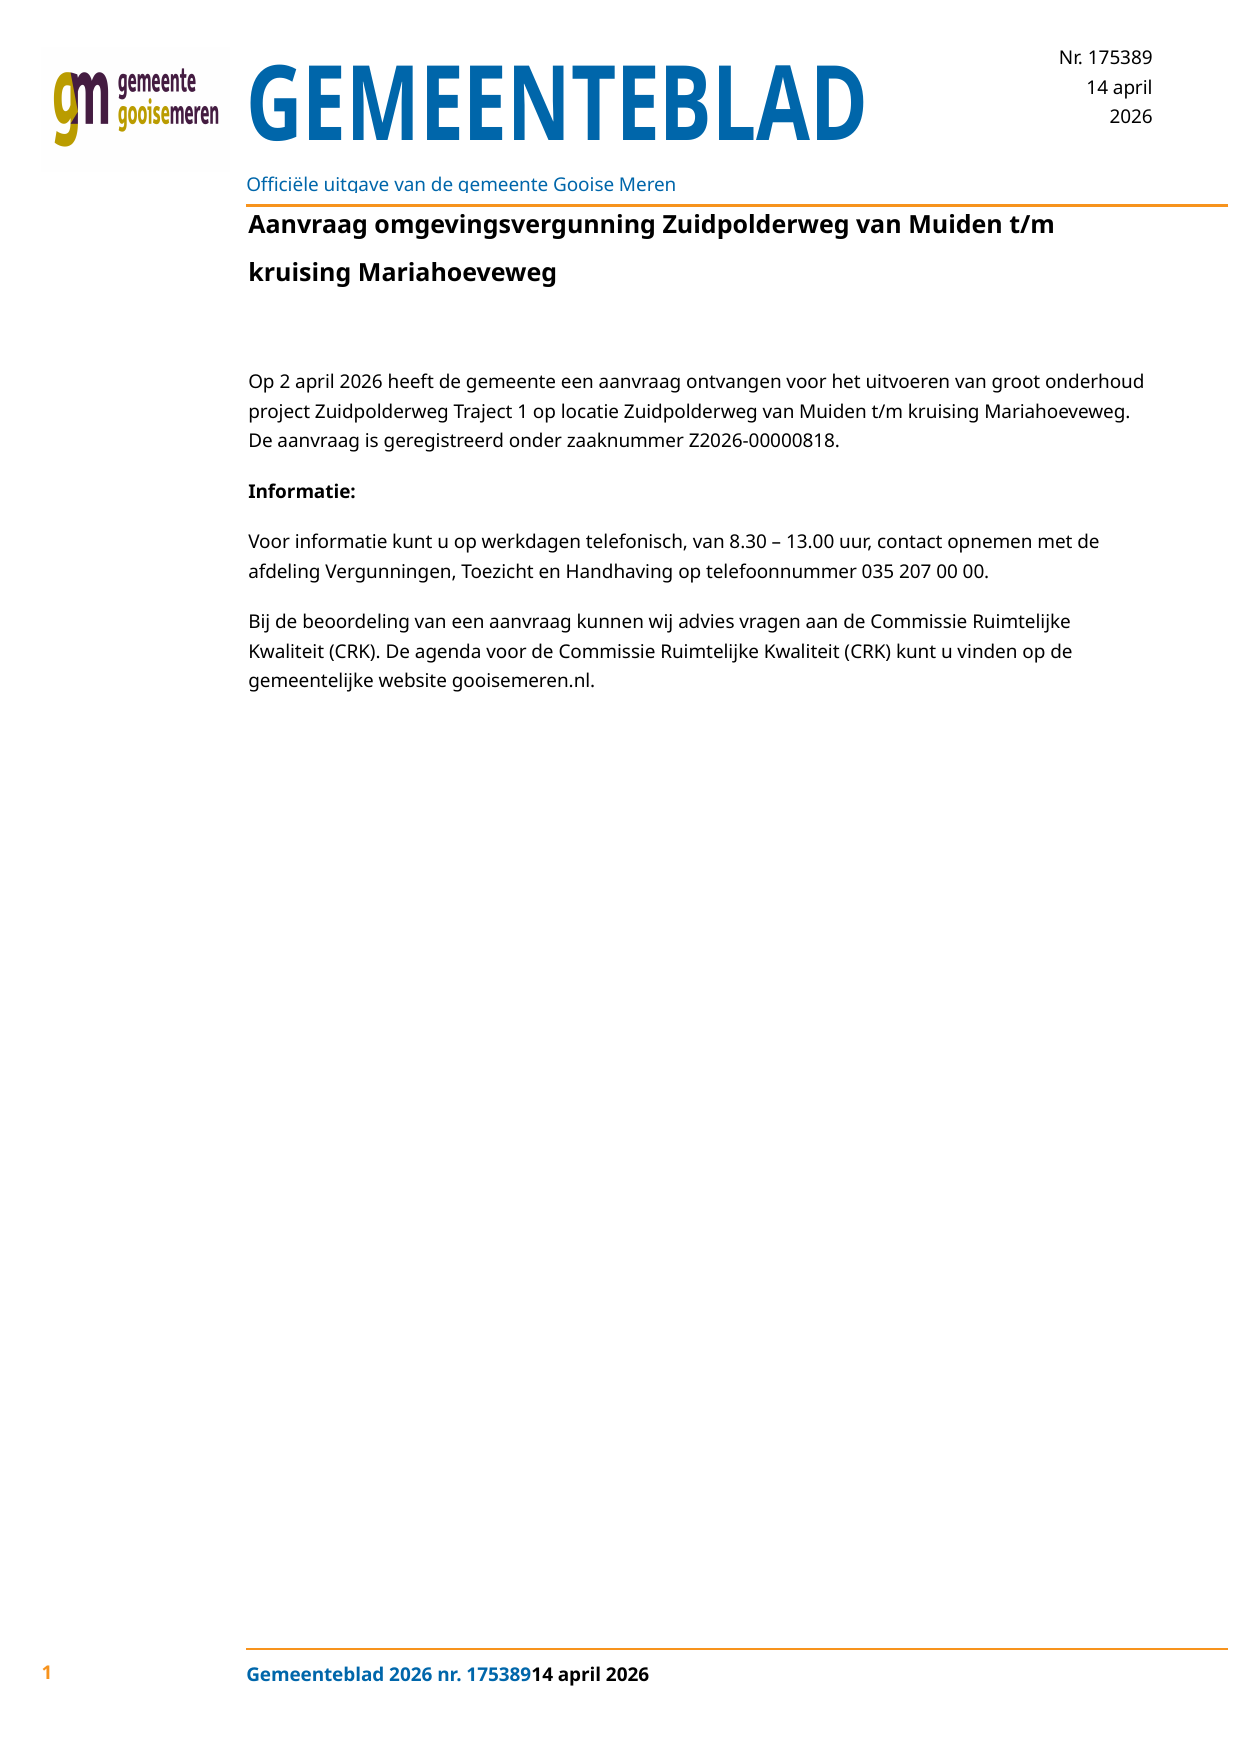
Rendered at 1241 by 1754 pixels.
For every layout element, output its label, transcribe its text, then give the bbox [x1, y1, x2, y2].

text Informatie: [248, 478, 1152, 504]
text Voor informatie kunt u op werkdagen telefonisch, van 8.30 – 13.00 uur, contact opnemen met de afdeling Vergunningen, Toezicht en Handhaving op telefoonnummer 035 207 00 00. [248, 528, 1152, 584]
text Aanvraag omgevingsvergunning Zuidpolderweg van Muiden t/m kruising Mariahoeveweg [248, 207, 1152, 288]
text Bij de beoordeling van een aanvraag kunnen wij advies vragen aan de Commissie Ruimtelijke Kwaliteit (CRK). De agenda voor de Commissie Ruimtelijke Kwaliteit (CRK) kunt u vinden op de gemeentelijke website gooisemeren.nl. [248, 608, 1152, 693]
text Op 2 april 2026 heeft de gemeente een aanvraag ontvangen voor het uitvoeren van groot onderhoud project Zuidpolderweg Traject 1 op locatie Zuidpolderweg van Muiden t/m kruising Mariahoeveweg. De aanvraag is geregistreerd onder zaaknummer Z2026-00000818. [248, 368, 1152, 453]
picture [41, 47, 231, 172]
